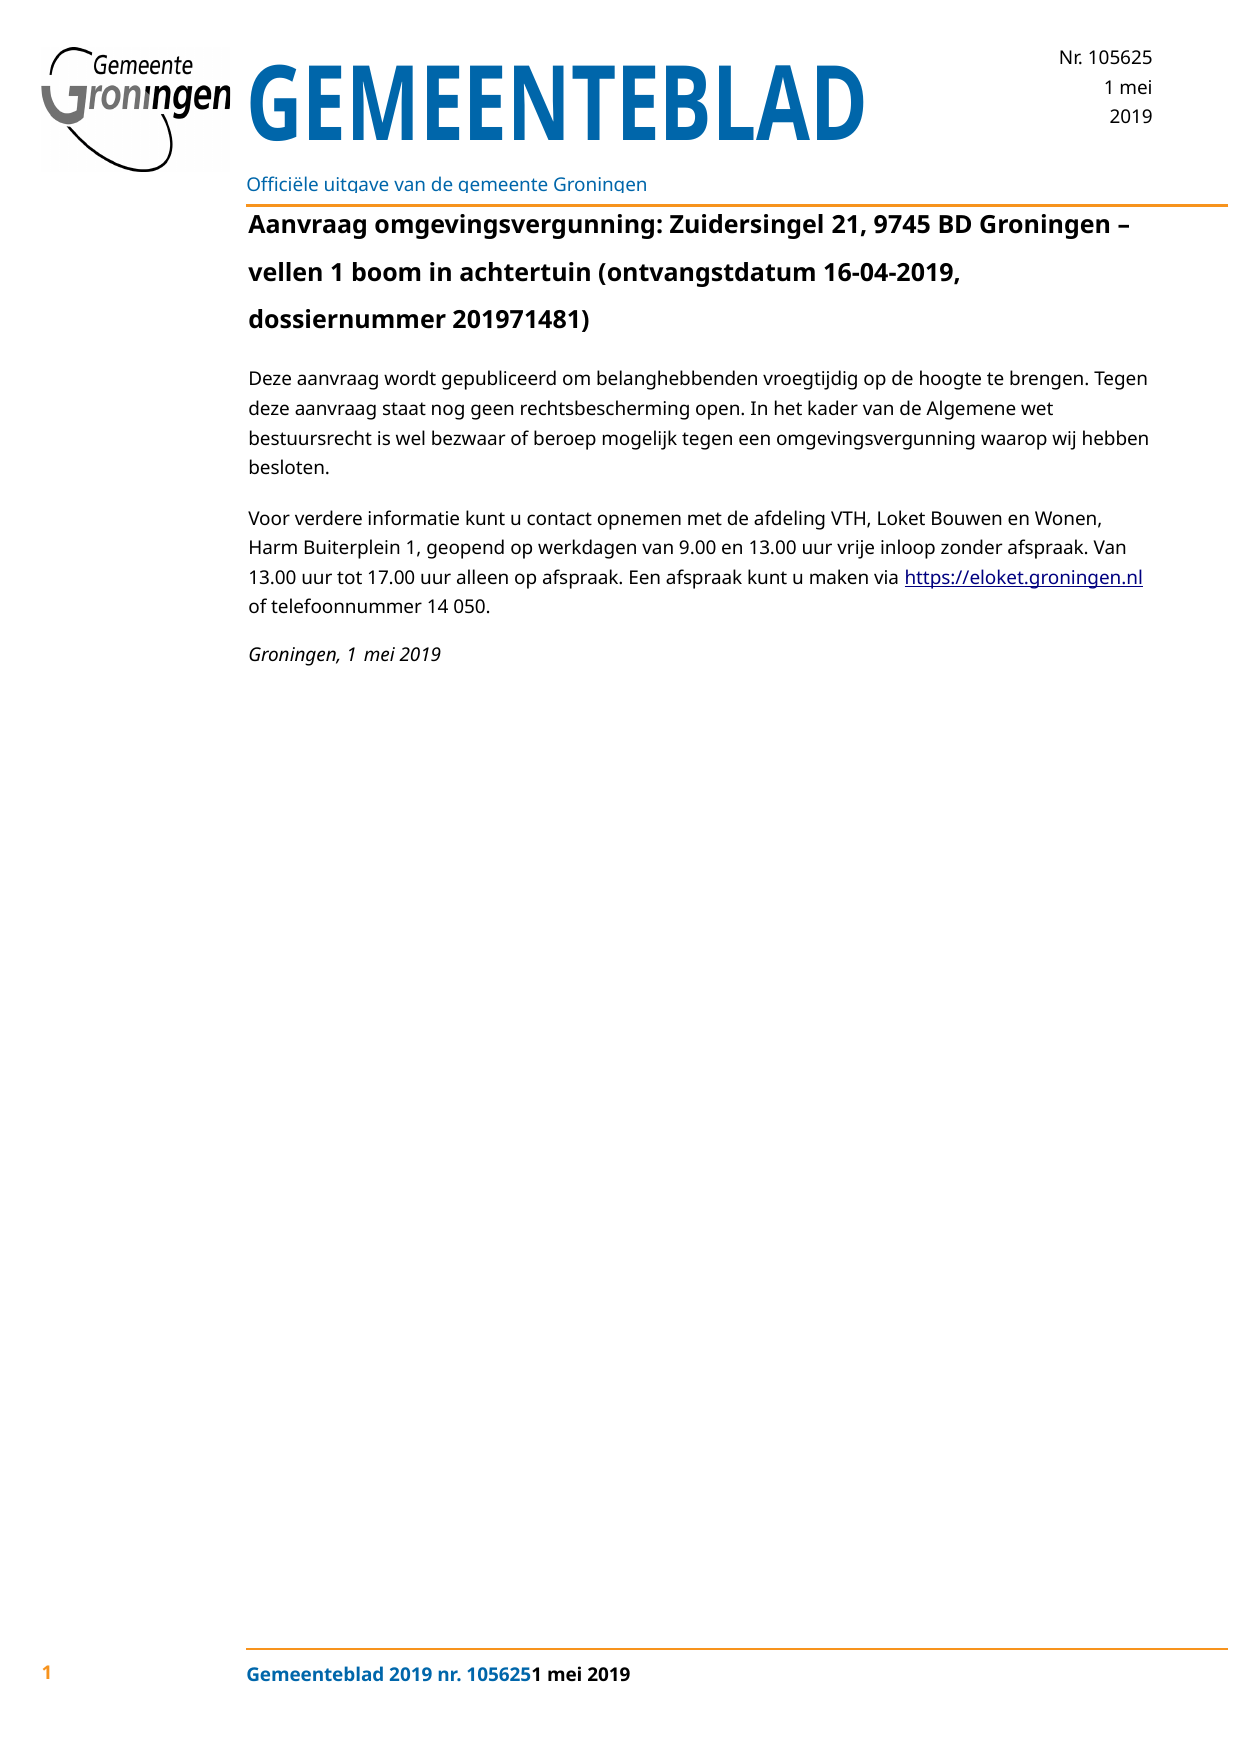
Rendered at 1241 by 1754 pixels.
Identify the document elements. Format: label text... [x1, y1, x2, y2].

text Aanvraag omgevingsvergunning: Zuidersingel 21, 9745 BD Groningen – vellen 1 boom in achtertuin (ontvangstdatum 16-04-2019, dossiernummer 201971481) [248, 207, 1152, 336]
picture [41, 47, 231, 172]
text Deze aanvraag wordt gepubliceerd om belanghebbenden vroegtijdig op de hoogte te brengen. Tegen deze aanvraag staat nog geen rechtsbescherming open. In het kader van de Algemene wet bestuursrecht is wel bezwaar of beroep mogelijk tegen een omgevingsvergunning waarop wij hebben besloten. [248, 366, 1152, 480]
text Voor verdere informatie kunt u contact opnemen met de afdeling VTH, Loket Bouwen en Wonen, Harm Buiterplein 1, geopend op werkdagen van 9.00 en 13.00 uur vrije inloop zonder afspraak. Van 13.00 uur tot 17.00 uur alleen op afspraak. Een afspraak kunt u maken via https://eloket.groningen.nl of telefoonnummer 14 050. [248, 505, 1152, 619]
text Groningen, 1 mei 2019 [248, 641, 1152, 667]
